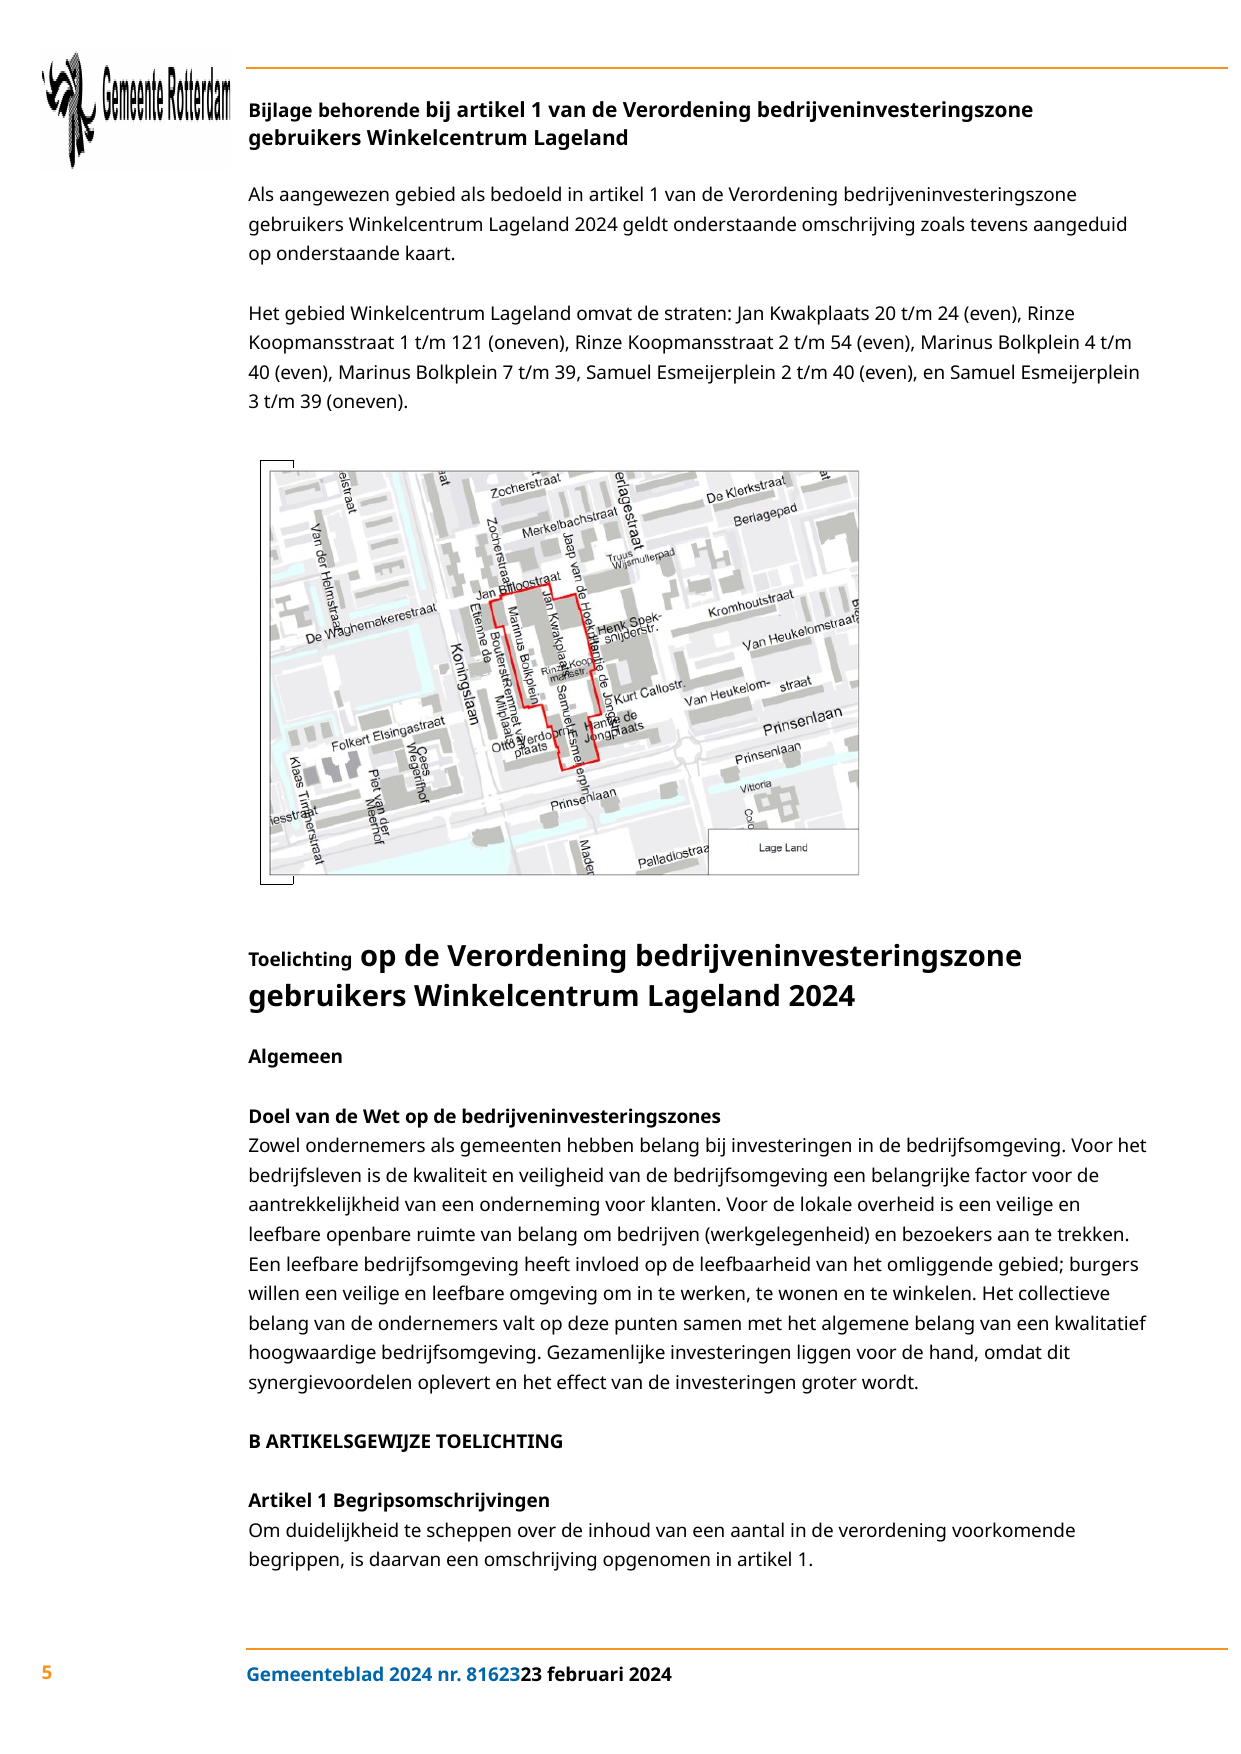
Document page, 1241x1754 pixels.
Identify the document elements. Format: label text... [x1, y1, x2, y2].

text B ARTIKELSGEWIJZE TOELICHTING [248, 1428, 1152, 1454]
text Zowel ondernemers als gemeenten hebben belang bij investeringen in de bedrijfsomgeving. Voor het bedrijfsleven is de kwaliteit en veiligheid van de bedrijfsomgeving een belangrijke factor voor de aantrekkelijkheid van een onderneming voor klanten. Voor de lokale overheid is een veilige en leefbare openbare ruimte van belang om bedrijven (werkgelegenheid) en bezoekers aan te trekken. Een leefbare bedrijfsomgeving heeft invloed op de leefbaarheid van het omliggende gebied; burgers willen een veilige en leefbare omgeving om in te werken, te wonen en te winkelen. Het collectieve belang van de ondernemers valt op deze punten samen met het algemene belang van een kwalitatief hoogwaardige bedrijfsomgeving. Gezamenlijke investeringen liggen voor de hand, omdat dit synergievoordelen oplevert en het effect van de investeringen groter wordt. [248, 1132, 1152, 1395]
text Doel van de Wet op de bedrijveninvesteringszones [248, 1103, 1152, 1129]
text Om duidelijkheid te scheppen over de inhoud van een aantal in de verordening voorkomende begrippen, is daarvan een omschrijving opgenomen in artikel 1. [248, 1517, 1152, 1572]
text Algemeen [248, 1044, 1152, 1069]
text Als aangewezen gebied als bedoeld in artikel 1 van de Verordening bedrijveninvesteringszone gebruikers Winkelcentrum Lageland 2024 geldt onderstaande omschrijving zoals tevens aangeduid op onderstaande kaart. [248, 181, 1152, 266]
picture [268, 468, 860, 876]
text Het gebied Winkelcentrum Lageland omvat de straten: Jan Kwakplaats 20 t/m 24 (even), Rinze Koopmansstraat 1 t/m 121 (oneven), Rinze Koopmansstraat 2 t/m 54 (even), Marinus Bolkplein 4 t/m 40 (even), Marinus Bolkplein 7 t/m 39, Samuel Esmeijerplein 2 t/m 40 (even), en Samuel Esmeijerplein 3 t/m 39 (oneven). [248, 300, 1152, 414]
text Bijlage behorende bij artikel 1 van de Verordening bedrijveninvesteringszone gebruikers Winkelcentrum Lageland [248, 95, 1152, 152]
picture [41, 47, 231, 172]
text Toelichting op de Verordening bedrijveninvesteringszone gebruikers Winkelcentrum Lageland 2024 [248, 935, 1152, 1014]
text Artikel 1 Begripsomschrijvingen [248, 1487, 1152, 1513]
